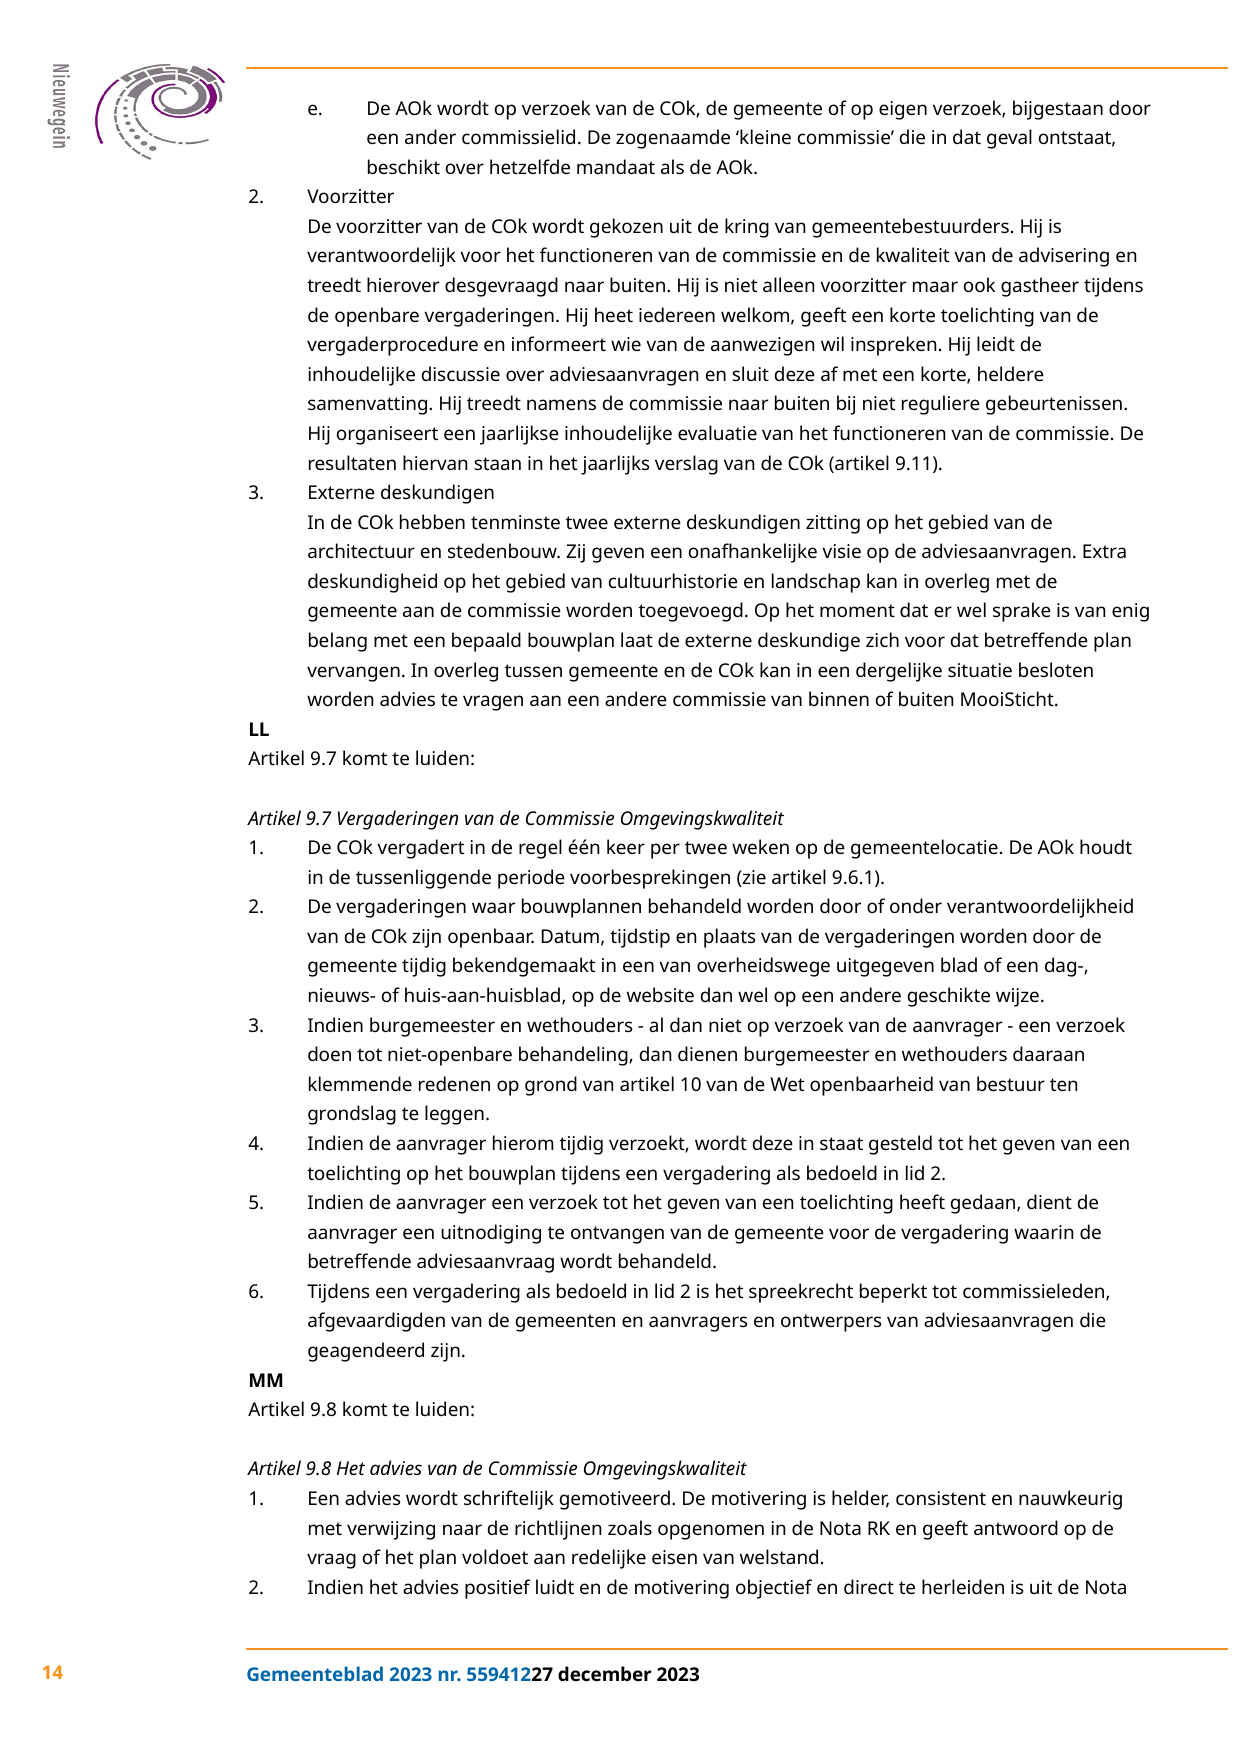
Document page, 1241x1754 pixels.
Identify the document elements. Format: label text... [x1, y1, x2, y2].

list De AOk wordt op verzoek van de COk, de gemeente of op eigen verzoek, bijgestaan door een ander commissielid. De zogenaamde ‘kleine commissie’ die in dat geval ontstaat, beschikt over hetzelfde mandaat als de AOk. [307, 95, 1152, 180]
list Indien de aanvrager een verzoek tot het geven van een toelichting heeft gedaan, dient de aanvrager een uitnodiging te ontvangen van de gemeente voor de vergadering waarin de betreffende adviesaanvraag wordt behandeld. [248, 1189, 1152, 1274]
picture [41, 47, 231, 172]
list Externe deskundigen [248, 479, 1152, 505]
list Tijdens een vergadering als bedoeld in lid 2 is het spreekrecht beperkt tot commissieleden, afgevaardigden van de gemeenten en aanvragers en ontwerpers van adviesaanvragen die geagendeerd zijn. [248, 1278, 1152, 1363]
text Artikel 9.8 Het advies van de Commissie Omgevingskwaliteit [248, 1456, 1152, 1481]
list In de COk hebben tenminste twee externe deskundigen zitting op het gebied van de architectuur en stedenbouw. Zij geven een onafhankelijke visie op de adviesaanvragen. Extra deskundigheid op het gebied van cultuurhistorie en landschap kan in overleg met de gemeente aan de commissie worden toegevoegd. Op het moment dat er wel sprake is van enig belang met een bepaald bouwplan laat de externe deskundige zich voor dat betreffende plan vervangen. In overleg tussen gemeente en de COk kan in een dergelijke situatie besloten worden advies te vragen aan een andere commissie van binnen of buiten MooiSticht. [248, 509, 1152, 712]
list Indien burgemeester en wethouders - al dan niet op verzoek van de aanvrager - een verzoek doen tot niet-openbare behandeling, dan dienen burgemeester en wethouders daaraan klemmende redenen op grond van artikel 10 van de Wet openbaarheid van bestuur ten grondslag te leggen. [248, 1012, 1152, 1126]
text Artikel 9.8 komt te luiden: [248, 1396, 1152, 1422]
list Indien de aanvrager hierom tijdig verzoekt, wordt deze in staat gesteld tot het geven van een toelichting op het bouwplan tijdens een vergadering als bedoeld in lid 2. [248, 1130, 1152, 1186]
text LL [248, 716, 1152, 742]
list De vergaderingen waar bouwplannen behandeld worden door of onder verantwoordelijkheid van de COk zijn openbaar. Datum, tijdstip en plaats van de vergaderingen worden door de gemeente tijdig bekendgemaakt in een van overheidswege uitgegeven blad of een dag-, nieuws- of huis-aan-huisblad, op de website dan wel op een andere geschikte wijze. [248, 893, 1152, 1008]
list De voorzitter van de COk wordt gekozen uit de kring van gemeentebestuurders. Hij is verantwoordelijk voor het functioneren van de commissie en de kwaliteit van de advisering en treedt hierover desgevraagd naar buiten. Hij is niet alleen voorzitter maar ook gastheer tijdens de openbare vergaderingen. Hij heet iedereen welkom, geeft een korte toelichting van de vergaderprocedure en informeert wie van de aanwezigen wil inspreken. Hij leidt de inhoudelijke discussie over adviesaanvragen en sluit deze af met een korte, heldere samenvatting. Hij treedt namens de commissie naar buiten bij niet reguliere gebeurtenissen. Hij organiseert een jaarlijkse inhoudelijke evaluatie van het functioneren van de commissie. De resultaten hiervan staan in het jaarlijks verslag van de COk (artikel 9.11). [248, 213, 1152, 476]
list Indien het advies positief luidt en de motivering objectief en direct te herleiden is uit de Nota [248, 1574, 1152, 1600]
text Artikel 9.7 komt te luiden: [248, 746, 1152, 771]
list Voorzitter [248, 183, 1152, 209]
list De COk vergadert in de regel één keer per twee weken op de gemeentelocatie. De AOk houdt in de tussenliggende periode voorbesprekingen (zie artikel 9.6.1). [248, 834, 1152, 890]
text Artikel 9.7 Vergaderingen van de Commissie Omgevingskwaliteit [248, 805, 1152, 831]
text MM [248, 1367, 1152, 1393]
list Een advies wordt schriftelijk gemotiveerd. De motivering is helder, consistent en nauwkeurig met verwijzing naar de richtlijnen zoals opgenomen in de Nota RK en geeft antwoord op de vraag of het plan voldoet aan redelijke eisen van welstand. [248, 1485, 1152, 1570]
